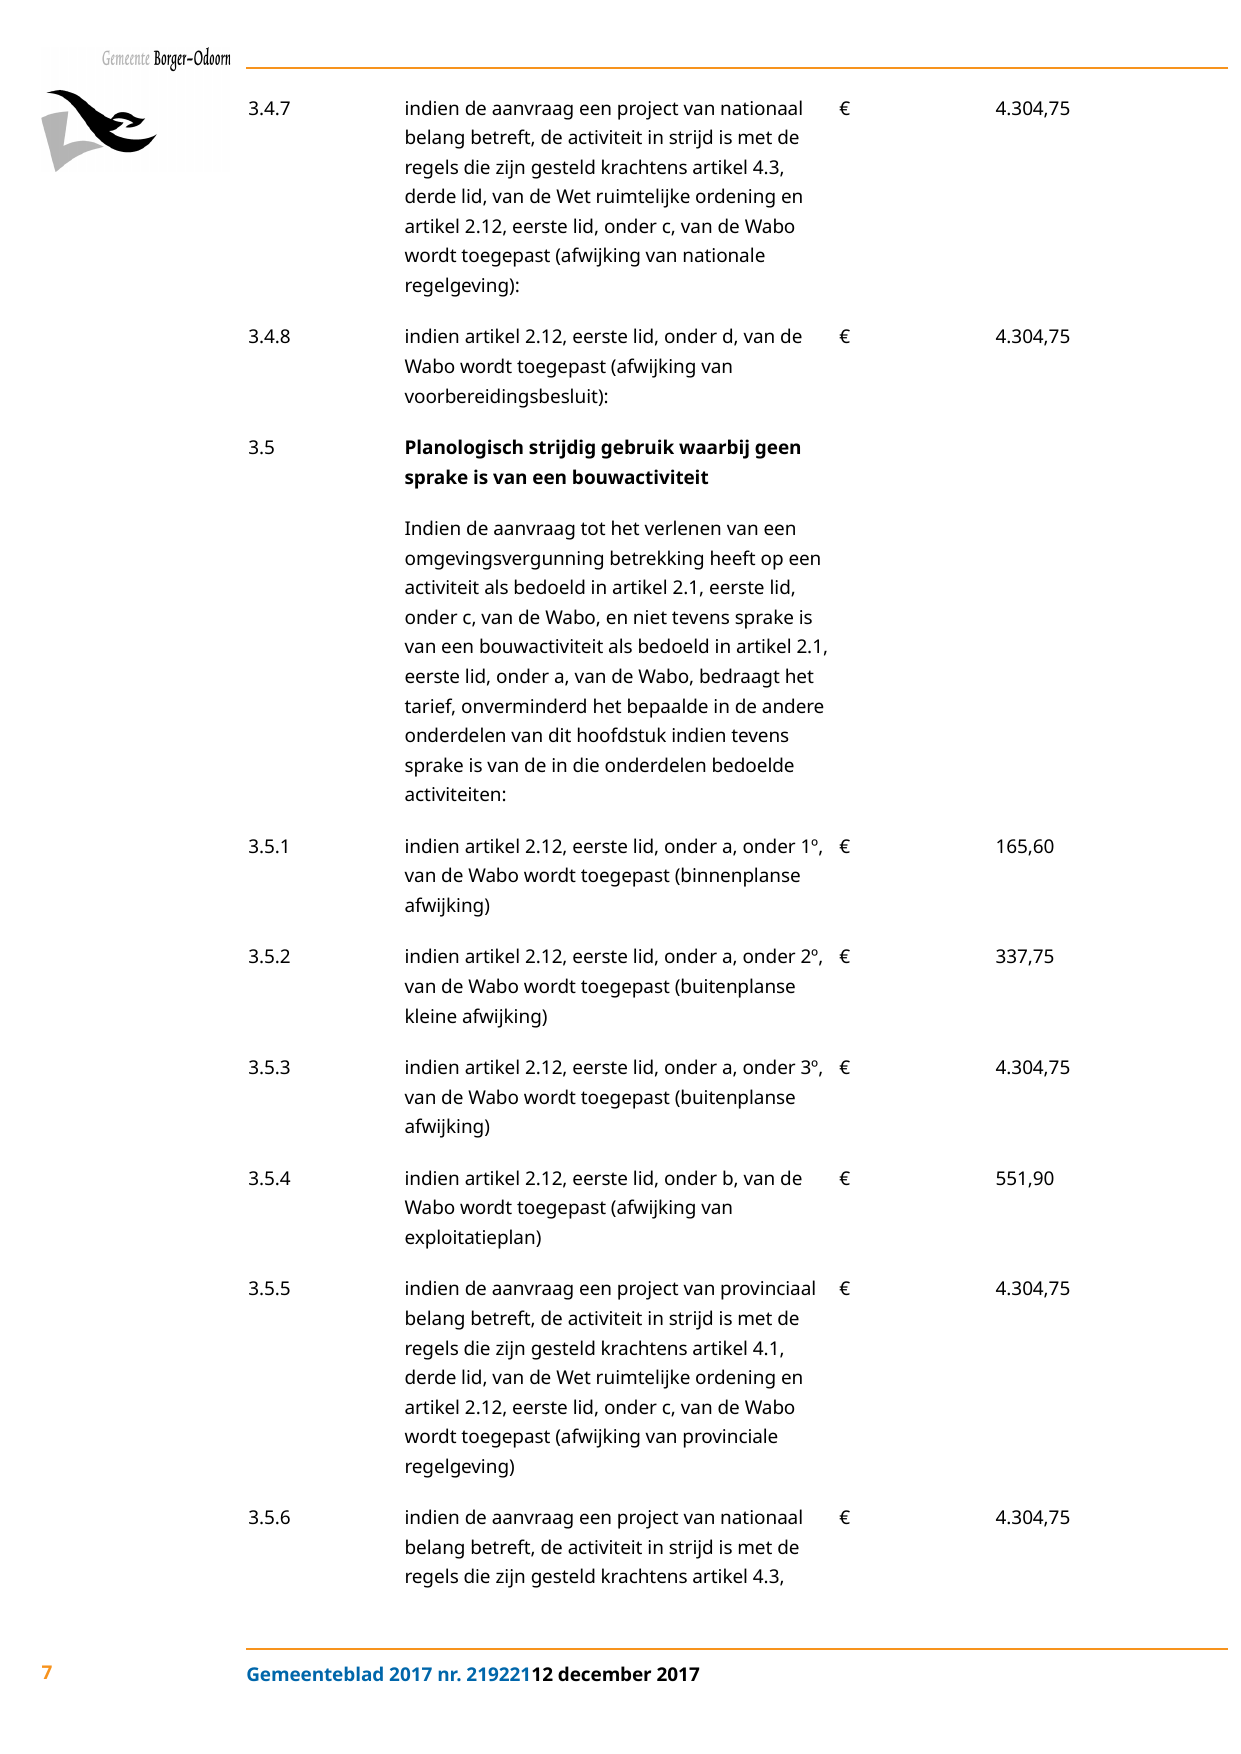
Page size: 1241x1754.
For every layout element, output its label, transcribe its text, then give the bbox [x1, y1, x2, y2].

table_cell € [839, 95, 995, 298]
table_cell indien de aanvraag een project van nationaal belang betreft, de activiteit in strijd is met de regels die zijn gesteld krachtens artikel 4.3, derde lid, van de Wet ruimtelijke ordening en artikel 2.12, eerste lid, onder c, van de Wabo wordt toegepast (afwijking van nationale regelgeving): [404, 95, 839, 298]
table_cell 3.5.2 [248, 944, 404, 1029]
table_cell [248, 409, 404, 434]
table_cell [839, 1250, 995, 1276]
table_cell indien artikel 2.12, eerste lid, onder a, onder 3º, van de Wabo wordt toegepast (buitenplanse afwijking) [404, 1054, 839, 1139]
table_cell [248, 515, 404, 807]
table_cell 165,60 [995, 833, 1152, 918]
table_cell [404, 1250, 839, 1276]
table_cell [248, 1250, 404, 1276]
table_cell [404, 808, 839, 833]
table_cell 3.5.1 [248, 833, 404, 918]
table_cell 3.4.8 [248, 324, 404, 409]
table_cell [248, 1479, 404, 1504]
table_cell [404, 918, 839, 944]
table_cell [839, 1029, 995, 1054]
table_cell 3.4.7 [248, 95, 404, 298]
table_cell 3.5.5 [248, 1276, 404, 1479]
table_cell 551,90 [995, 1165, 1152, 1250]
picture [41, 47, 231, 172]
table_cell 3.5.4 [248, 1165, 404, 1250]
table_cell 4.304,75 [995, 1276, 1152, 1479]
table_cell Planologisch strijdig gebruik waarbij geen sprake is van een bouwactiviteit [404, 434, 839, 490]
table_cell 3.5.3 [248, 1054, 404, 1139]
table_cell [404, 1139, 839, 1165]
table_cell [839, 808, 995, 833]
table_cell [995, 434, 1152, 490]
table_cell € [839, 944, 995, 1029]
table_cell 4.304,75 [995, 95, 1152, 298]
table_cell € [839, 1165, 995, 1250]
table_cell indien artikel 2.12, eerste lid, onder a, onder 1º, van de Wabo wordt toegepast (binnenplanse afwijking) [404, 833, 839, 918]
table_cell [995, 409, 1152, 434]
table_cell [839, 1139, 995, 1165]
table_cell Indien de aanvraag tot het verlenen van een omgevingsvergunning betrekking heeft op een activiteit als bedoeld in artikel 2.1, eerste lid, onder c, van de Wabo, en niet tevens sprake is van een bouwactiviteit als bedoeld in artikel 2.1, eerste lid, onder a, van de Wabo, bedraagt het tarief, onverminderd het bepaalde in de andere onderdelen van dit hoofdstuk indien tevens sprake is van de in die onderdelen bedoelde activiteiten: [404, 515, 839, 807]
table_cell [839, 918, 995, 944]
table_cell [839, 434, 995, 490]
table_cell [995, 298, 1152, 324]
table_cell [248, 1029, 404, 1054]
table_cell 4.304,75 [995, 324, 1152, 409]
table_cell € [839, 1054, 995, 1139]
table_cell [248, 1139, 404, 1165]
table_cell [404, 1479, 839, 1504]
table_cell indien de aanvraag een project van nationaal belang betreft, de activiteit in strijd is met de regels die zijn gesteld krachtens artikel 4.3, [404, 1505, 839, 1589]
table_cell [995, 808, 1152, 833]
table_cell [995, 918, 1152, 944]
table_cell [404, 409, 839, 434]
table_cell [839, 298, 995, 324]
table_cell indien artikel 2.12, eerste lid, onder d, van de Wabo wordt toegepast (afwijking van voorbereidingsbesluit): [404, 324, 839, 409]
table_cell 4.304,75 [995, 1054, 1152, 1139]
table_cell € [839, 1505, 995, 1589]
table_cell [839, 1479, 995, 1504]
table_cell [995, 1479, 1152, 1504]
table_cell [404, 1029, 839, 1054]
table_cell 4.304,75 [995, 1505, 1152, 1589]
table_cell [248, 490, 404, 515]
table_cell [404, 298, 839, 324]
table_cell [404, 490, 839, 515]
table_cell [839, 409, 995, 434]
table_cell [248, 808, 404, 833]
table_cell 337,75 [995, 944, 1152, 1029]
table_cell € [839, 324, 995, 409]
table_cell [995, 1250, 1152, 1276]
table_cell indien artikel 2.12, eerste lid, onder a, onder 2º, van de Wabo wordt toegepast (buitenplanse kleine afwijking) [404, 944, 839, 1029]
table_cell [839, 490, 995, 515]
table_cell [995, 1139, 1152, 1165]
table_cell [995, 490, 1152, 515]
table_cell 3.5.6 [248, 1505, 404, 1589]
table_cell [995, 1029, 1152, 1054]
table_cell [248, 298, 404, 324]
table_cell [839, 515, 995, 807]
table_cell [248, 918, 404, 944]
table_cell [995, 515, 1152, 807]
table_cell indien artikel 2.12, eerste lid, onder b, van de Wabo wordt toegepast (afwijking van exploitatieplan) [404, 1165, 839, 1250]
table_cell € [839, 1276, 995, 1479]
table_cell € [839, 833, 995, 918]
table_cell indien de aanvraag een project van provinciaal belang betreft, de activiteit in strijd is met de regels die zijn gesteld krachtens artikel 4.1, derde lid, van de Wet ruimtelijke ordening en artikel 2.12, eerste lid, onder c, van de Wabo wordt toegepast (afwijking van provinciale regelgeving) [404, 1276, 839, 1479]
table_cell 3.5 [248, 434, 404, 490]
